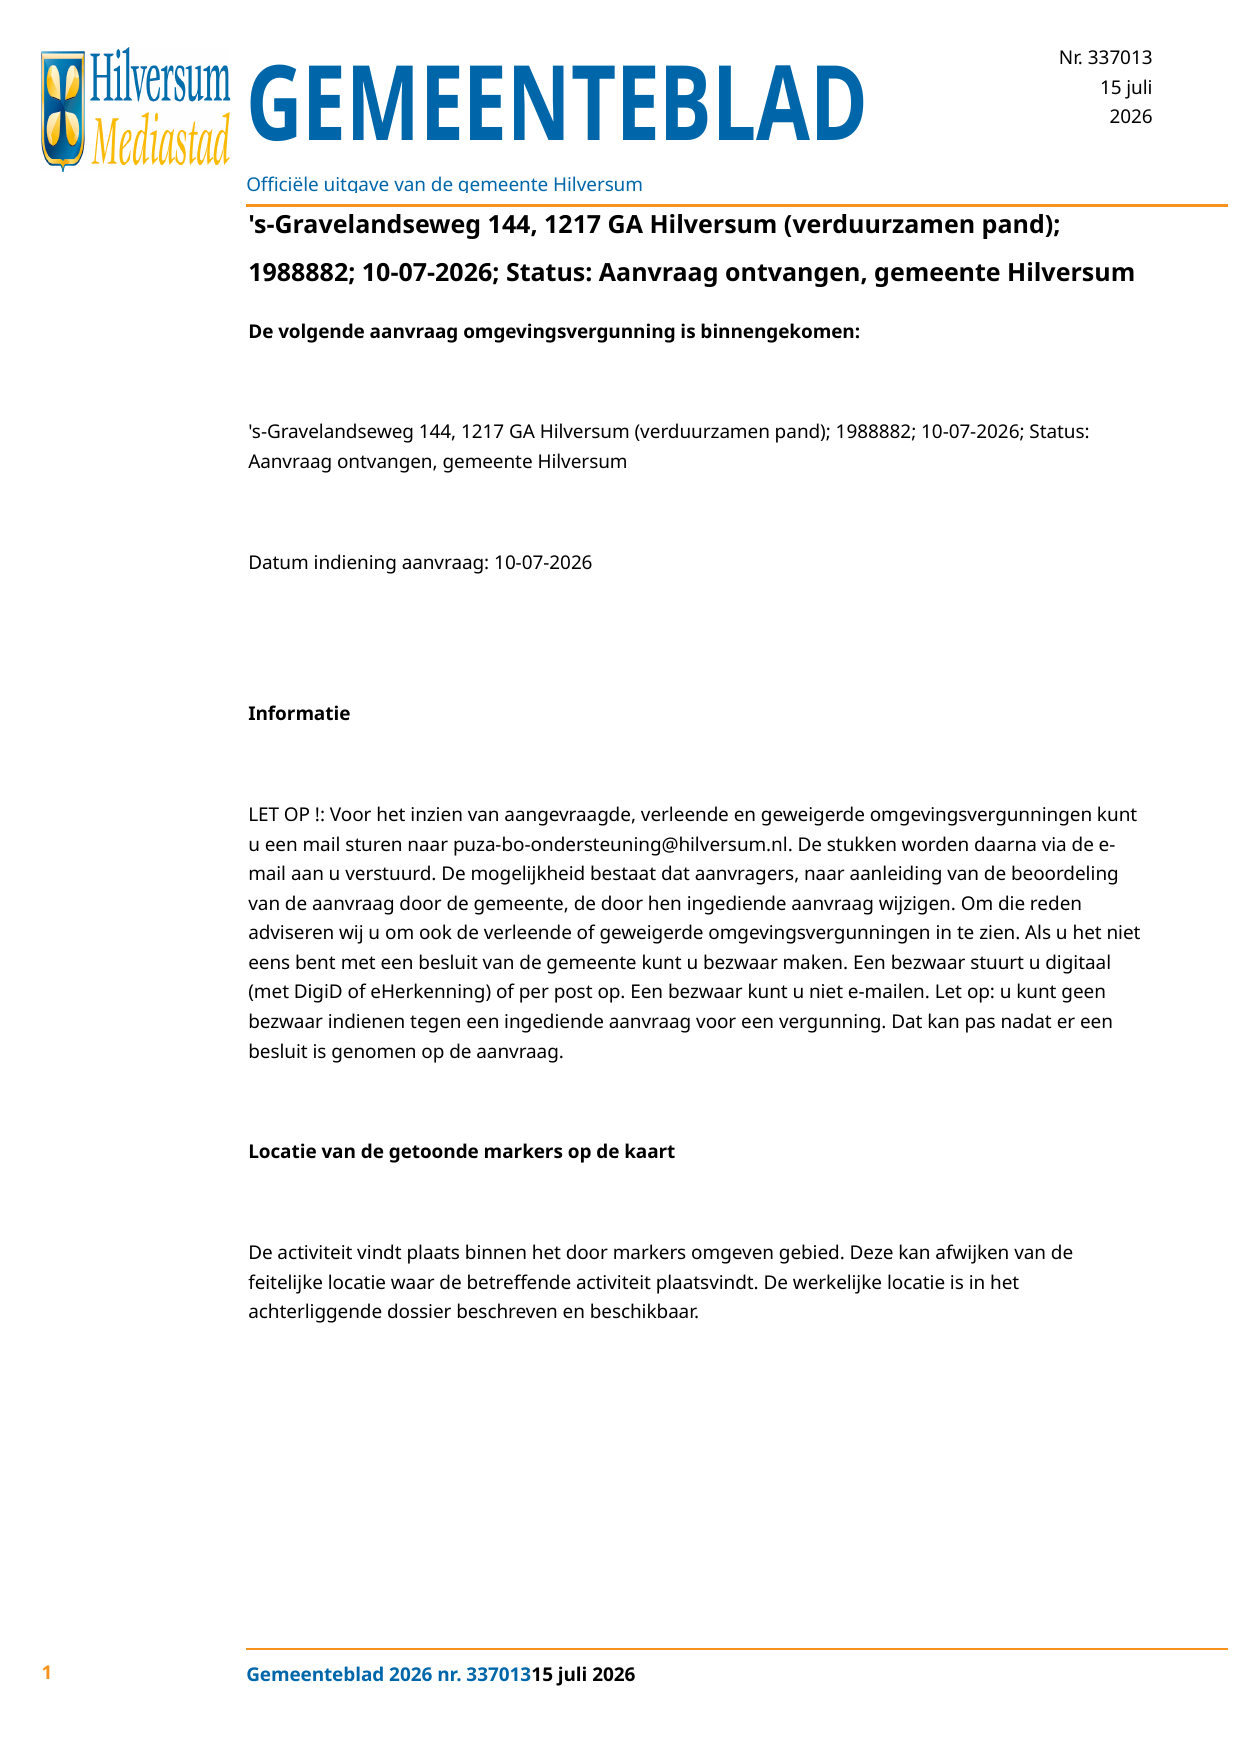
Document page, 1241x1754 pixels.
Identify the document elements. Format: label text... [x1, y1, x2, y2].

text Informatie [248, 700, 1152, 726]
picture [41, 47, 231, 172]
text 's-Gravelandseweg 144, 1217 GA Hilversum (verduurzamen pand); 1988882; 10-07-2026; Status: Aanvraag ontvangen, gemeente Hilversum [248, 419, 1152, 474]
text LET OP !: Voor het inzien van aangevraagde, verleende en geweigerde omgevingsvergunningen kunt u een mail sturen naar puza-bo-ondersteuning@hilversum.nl. De stukken worden daarna via de e-mail aan u verstuurd. De mogelijkheid bestaat dat aanvragers, naar aanleiding van de beoordeling van de aanvraag door de gemeente, de door hen ingediende aanvraag wijzigen. Om die reden adviseren wij u om ook de verleende of geweigerde omgevingsvergunningen in te zien. Als u het niet eens bent met een besluit van de gemeente kunt u bezwaar maken. Een bezwaar stuurt u digitaal (met DigiD of eHerkenning) of per post op. Een bezwaar kunt u niet e-mailen. Let op: u kunt geen bezwaar indienen tegen een ingediende aanvraag voor een vergunning. Dat kan pas nadat er een besluit is genomen op de aanvraag. [248, 801, 1152, 1064]
text Locatie van de getoonde markers op de kaart [248, 1139, 1152, 1164]
text De volgende aanvraag omgevingsvergunning is binnengekomen: [248, 318, 1152, 344]
text Datum indiening aanvraag: 10-07-2026 [248, 549, 1152, 575]
text 's-Gravelandseweg 144, 1217 GA Hilversum (verduurzamen pand); 1988882; 10-07-2026; Status: Aanvraag ontvangen, gemeente Hilversum [248, 207, 1152, 288]
text De activiteit vindt plaats binnen het door markers omgeven gebied. Deze kan afwijken van de feitelijke locatie waar de betreffende activiteit plaatsvindt. De werkelijke locatie is in het achterliggende dossier beschreven en beschikbaar. [248, 1239, 1152, 1324]
